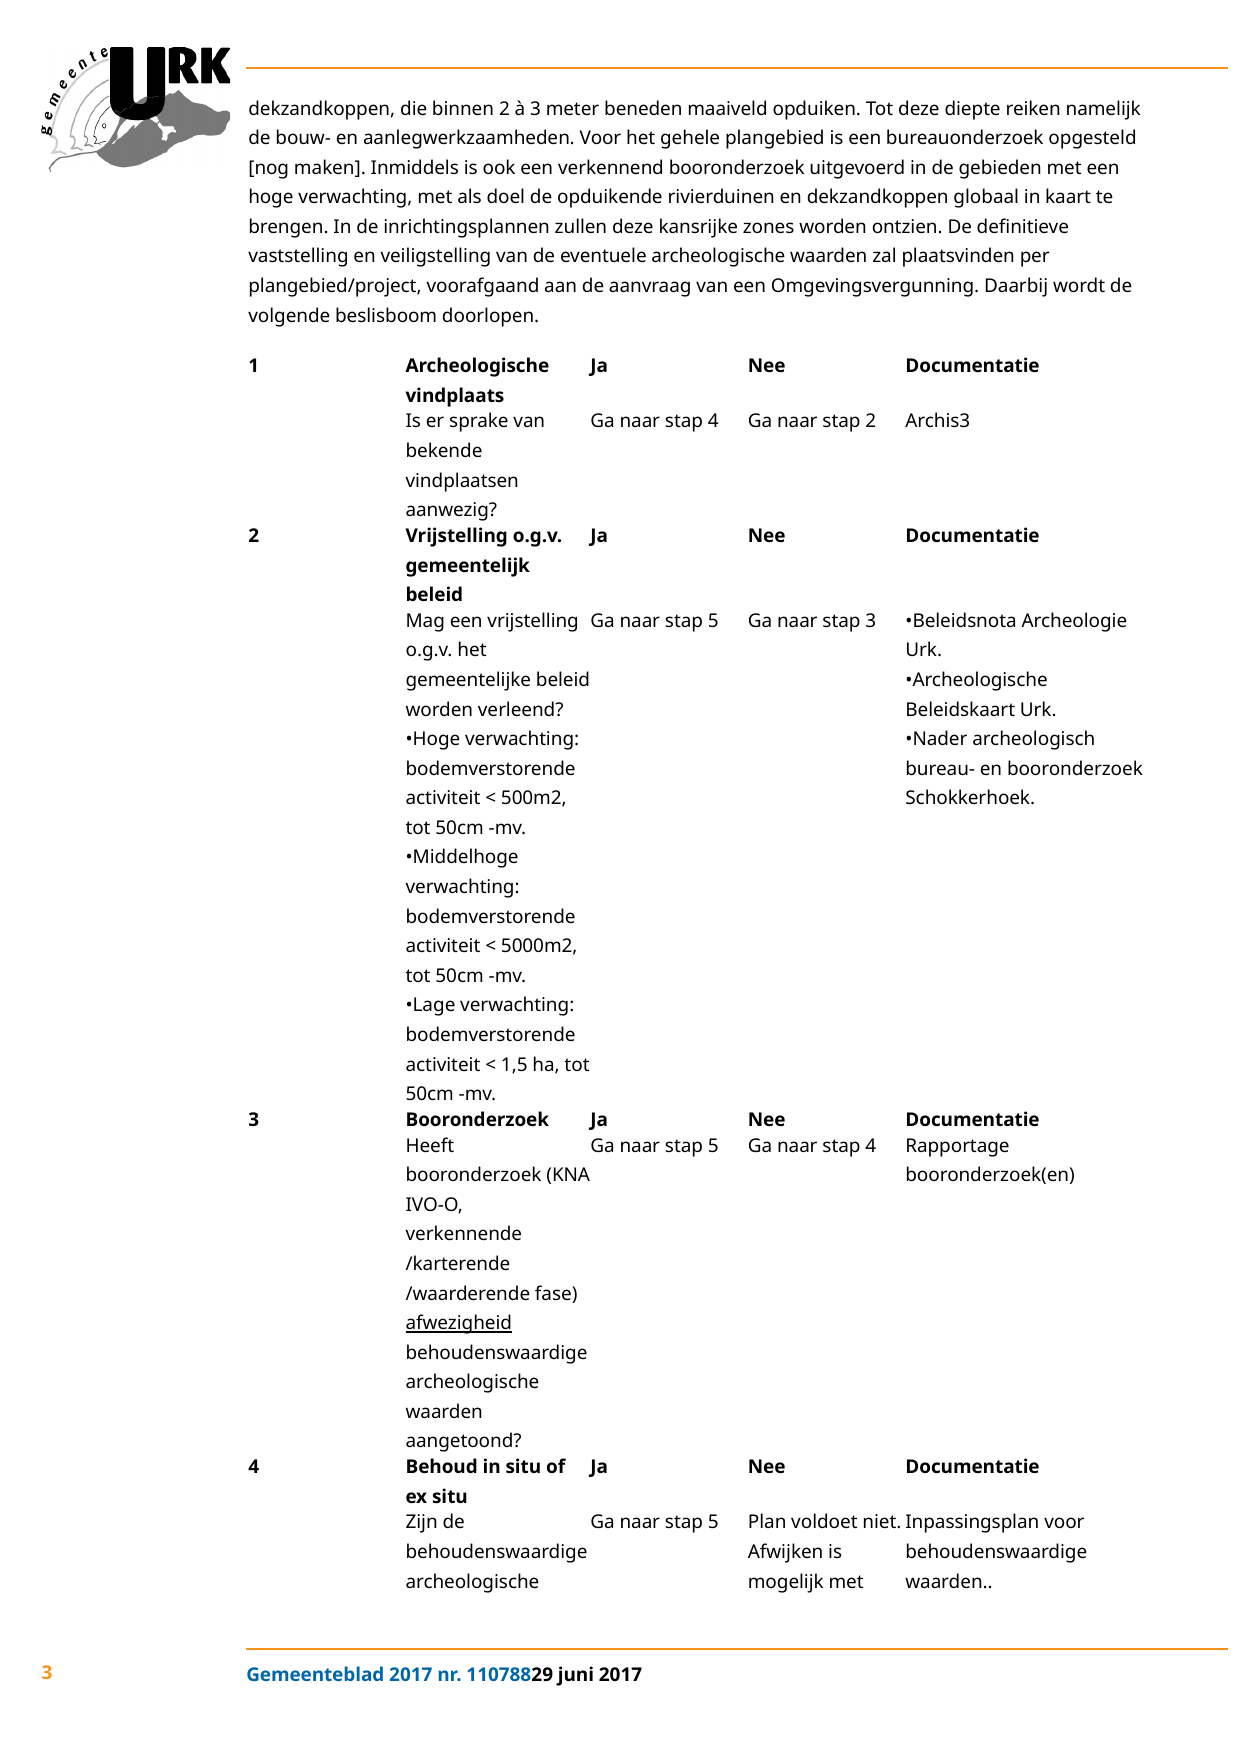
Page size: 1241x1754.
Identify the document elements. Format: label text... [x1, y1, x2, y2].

table_cell Documentatie [905, 1454, 1152, 1509]
table_header Ja [590, 353, 748, 408]
table_cell Documentatie [905, 522, 1152, 607]
table_cell [248, 1509, 405, 1594]
table_header Documentatie [905, 353, 1152, 408]
table_header Archeologische vindplaats [405, 353, 590, 408]
table_cell Inpassingsplan voor behoudenswaardige waarden.. [905, 1509, 1152, 1594]
table_cell Zijn de behoudenswaardige archeologische [405, 1509, 590, 1594]
table_header 1 [248, 353, 405, 408]
table_cell Nee [748, 1106, 905, 1132]
table_cell Archis3 [905, 408, 1152, 522]
table_cell Mag een vrijstelling o.g.v. het gemeentelijke beleid worden verleend? •Hoge verwachting: bodemverstorende activiteit < 500m2, tot 50cm -mv. •Middelhoge verwachting: bodemverstorende activiteit < 5000m2, tot 50cm -mv. •Lage verwachting: bodemverstorende activiteit < 1,5 ha, tot 50cm -mv. [405, 607, 590, 1106]
table_cell •Beleidsnota Archeologie Urk. •Archeologische Beleidskaart Urk. •Nader archeologisch bureau- en booronderzoek Schokkerhoek. [905, 607, 1152, 1106]
table_cell [248, 607, 405, 1106]
table_header Nee [748, 353, 905, 408]
table_cell Booronderzoek [405, 1106, 590, 1132]
table_cell Ga naar stap 4 [748, 1132, 905, 1453]
table_cell Heeft booronderzoek (KNA IVO-O, verkennende /karterende /waarderende fase) afwezigheid behoudenswaardige archeologische waarden aangetoond? [405, 1132, 590, 1453]
table_cell Rapportage booronderzoek(en) [905, 1132, 1152, 1453]
table_cell Plan voldoet niet. Afwijken is mogelijk met [748, 1509, 905, 1594]
table_cell Ga naar stap 3 [748, 607, 905, 1106]
table_cell Vrijstelling o.g.v. gemeentelijk beleid [405, 522, 590, 607]
table_cell Ja [590, 1454, 748, 1509]
table_cell Documentatie [905, 1106, 1152, 1132]
table_cell Ga naar stap 5 [590, 1509, 748, 1594]
table_cell Ga naar stap 4 [590, 408, 748, 522]
text dekzandkoppen, die binnen 2 à 3 meter beneden maaiveld opduiken. Tot deze diepte reiken namelijk de bouw- en aanlegwerkzaamheden. Voor het gehele plangebied is een bureauonderzoek opgesteld [nog maken]. Inmiddels is ook een verkennend booronderzoek uitgevoerd in de gebieden met een hoge verwachting, met als doel de opduikende rivierduinen en dekzandkoppen globaal in kaart te brengen. In de inrichtingsplannen zullen deze kansrijke zones worden ontzien. De definitieve vaststelling en veiligstelling van de eventuele archeologische waarden zal plaatsvinden per plangebied/project, voorafgaand aan de aanvraag van een Omgevingsvergunning. Daarbij wordt de volgende beslisboom doorlopen. [248, 95, 1152, 328]
table_cell [248, 1132, 405, 1453]
picture [41, 47, 231, 172]
table_cell Is er sprake van bekende vindplaatsen aanwezig? [405, 408, 590, 522]
table_cell Nee [748, 522, 905, 607]
table_cell Behoud in situ of ex situ [405, 1454, 590, 1509]
table_cell 3 [248, 1106, 405, 1132]
table_cell Ga naar stap 2 [748, 408, 905, 522]
table_cell Nee [748, 1454, 905, 1509]
table_cell Ga naar stap 5 [590, 1132, 748, 1453]
table_cell Ga naar stap 5 [590, 607, 748, 1106]
table_cell 4 [248, 1454, 405, 1509]
table_cell Ja [590, 522, 748, 607]
table_cell 2 [248, 522, 405, 607]
table_cell Ja [590, 1106, 748, 1132]
table_cell [248, 408, 405, 522]
